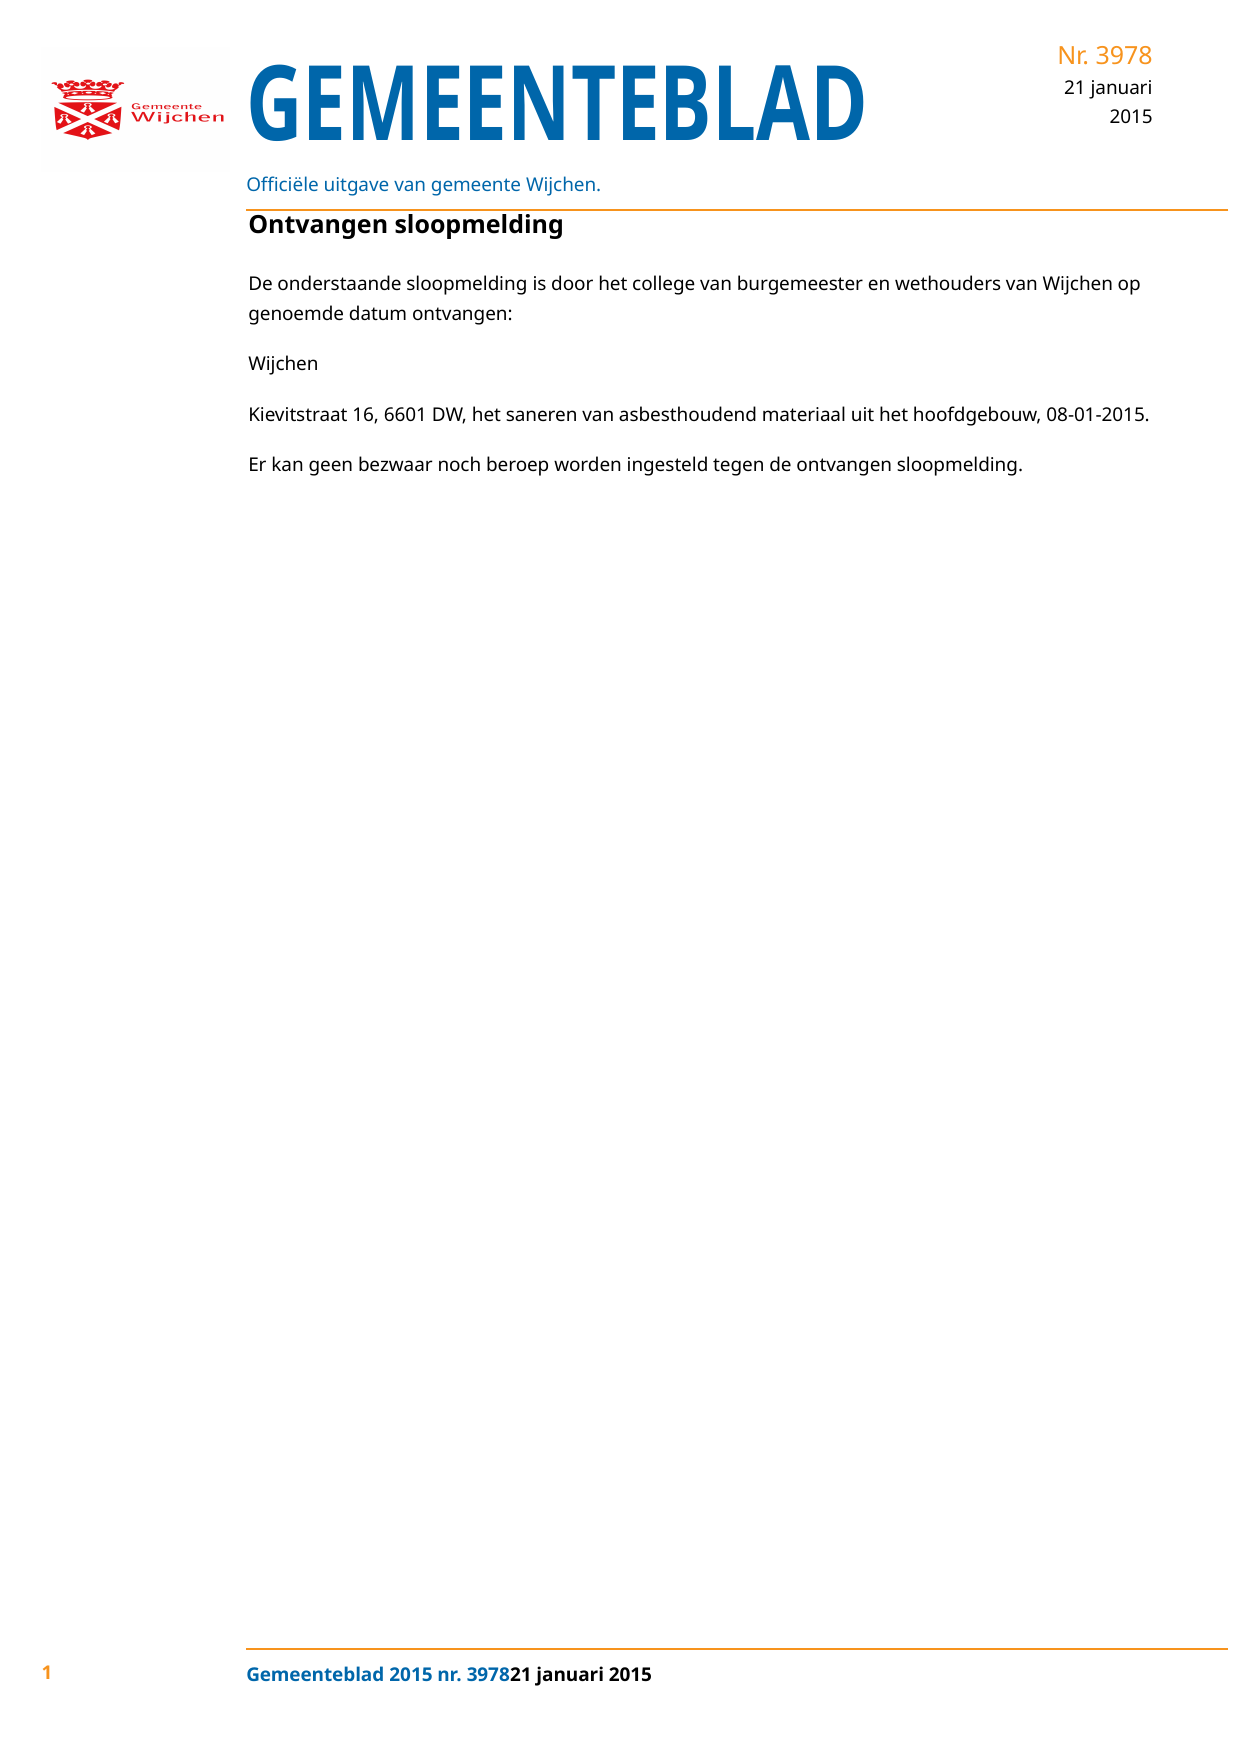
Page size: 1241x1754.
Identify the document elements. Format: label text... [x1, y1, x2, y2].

text De onderstaande sloopmelding is door het college van burgemeester en wethouders van Wijchen op genoemde datum ontvangen: [248, 270, 1152, 326]
picture [41, 47, 231, 172]
text Wijchen [248, 350, 1152, 376]
text Er kan geen bezwaar noch beroep worden ingesteld tegen de ontvangen sloopmelding. [248, 451, 1152, 477]
text Ontvangen sloopmelding [248, 211, 1152, 241]
text Kievitstraat 16, 6601 DW, het saneren van asbesthoudend materiaal uit het hoofdgebouw, 08-01-2015. [248, 401, 1152, 426]
